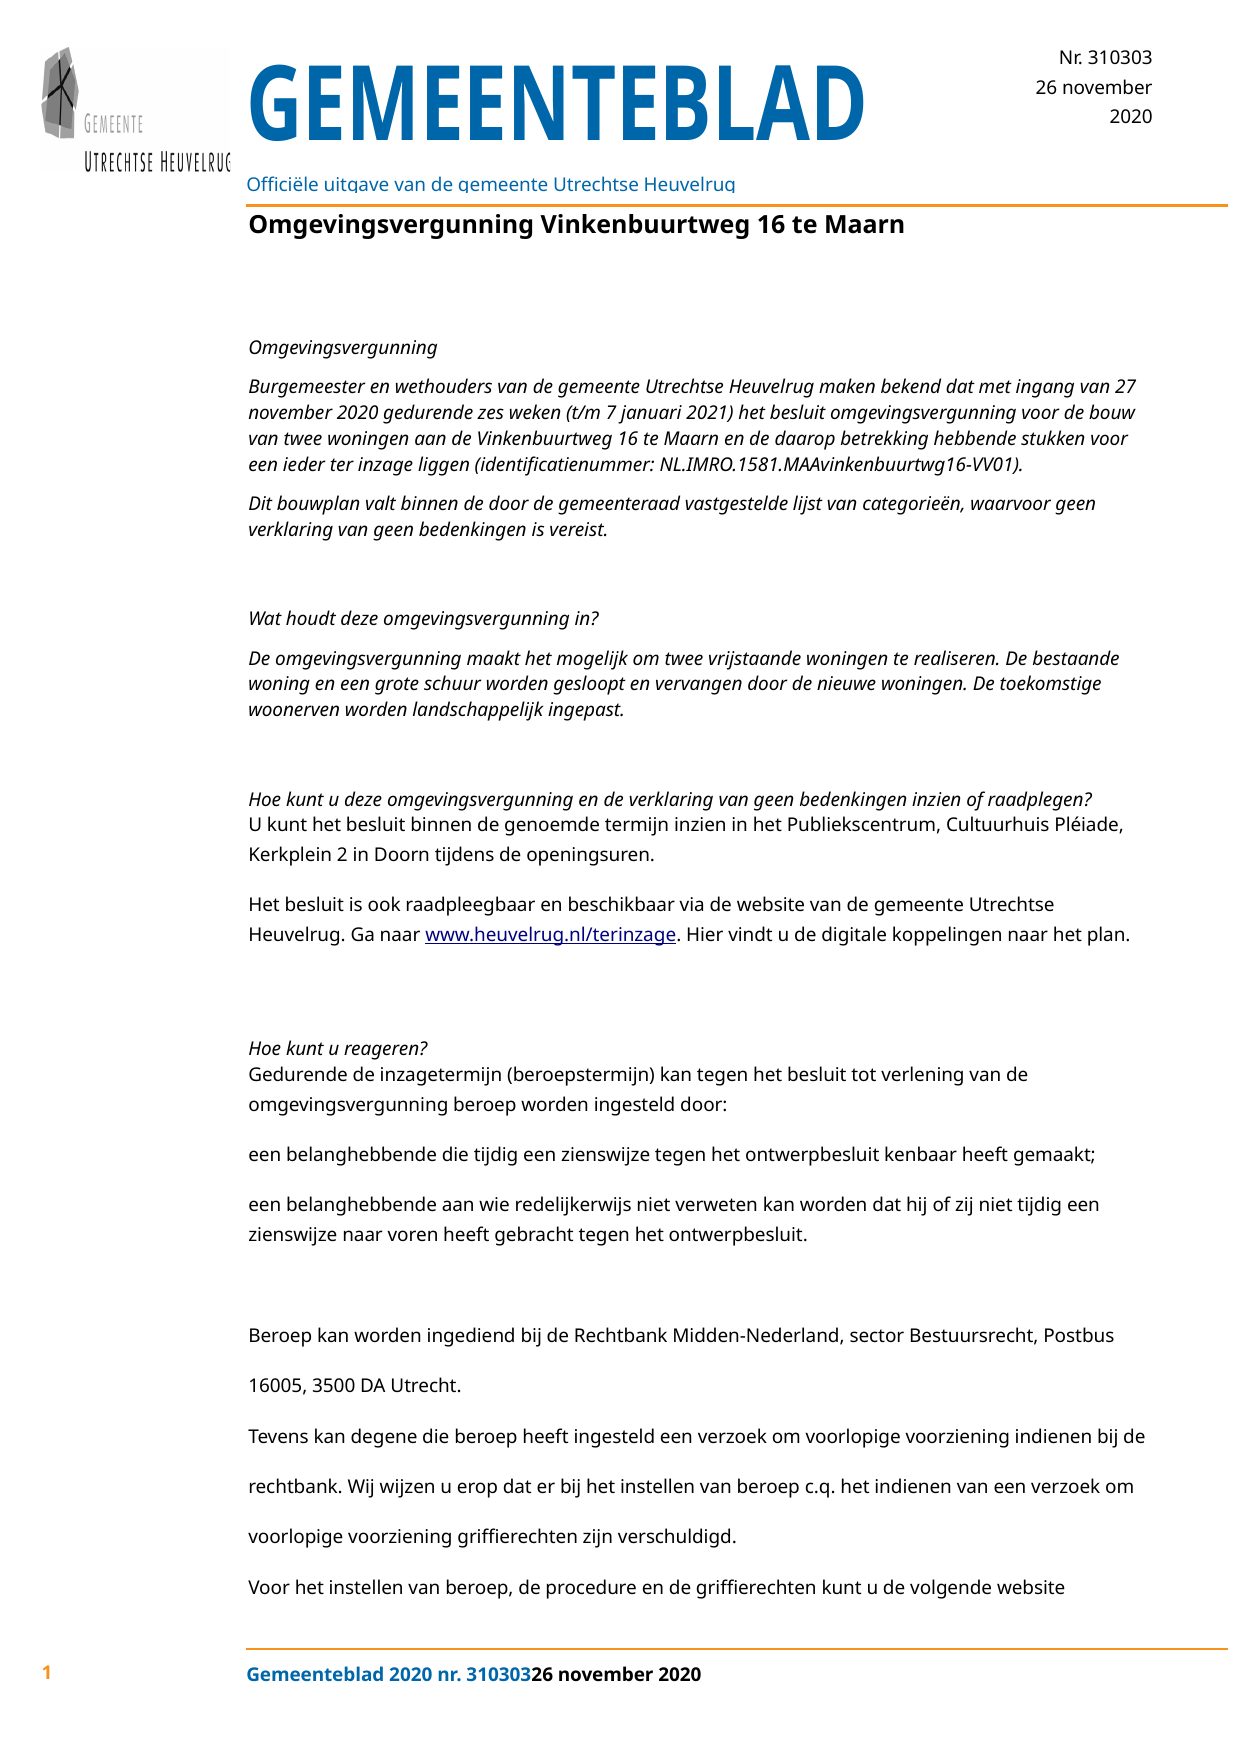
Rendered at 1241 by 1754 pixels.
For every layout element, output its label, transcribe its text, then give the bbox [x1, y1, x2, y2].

text De omgevingsvergunning maakt het mogelijk om twee vrijstaande woningen te realiseren. De bestaande woning en een grote schuur worden gesloopt en vervangen door de nieuwe woningen. De toekomstige woonerven worden landschappelijk ingepast. [248, 645, 1152, 722]
text Beroep kan worden ingediend bij de Rechtbank Midden-Nederland, sector Bestuursrecht, Postbus [248, 1322, 1152, 1348]
text U kunt het besluit binnen de genoemde termijn inzien in het Publiekscentrum, Cultuurhuis Pléiade, Kerkplein 2 in Doorn tijdens de openingsuren. [248, 812, 1152, 867]
text Het besluit is ook raadpleegbaar en beschikbaar via de website van de gemeente Utrechtse Heuvelrug. Ga naar www.heuvelrug.nl/terinzage. Hier vindt u de digitale koppelingen naar het plan. [248, 892, 1152, 947]
text Gedurende de inzagetermijn (beroepstermijn) kan tegen het besluit tot verlening van de omgevingsvergunning beroep worden ingesteld door: [248, 1061, 1152, 1117]
text 16005, 3500 DA Utrecht. [248, 1372, 1152, 1398]
text Hoe kunt u reageren? [248, 1036, 1152, 1061]
text Burgemeester en wethouders van de gemeente Utrechtse Heuvelrug maken bekend dat met ingang van 27 november 2020 gedurende zes weken (t/m 7 januari 2021) het besluit omgevingsvergunning voor de bouw van twee woningen aan de Vinkenbuurtweg 16 te Maarn en de daarop betrekking hebbende stukken voor een ieder ter inzage liggen (identificatienummer: NL.IMRO.1581.MAAvinkenbuurtwg16-VV01). [248, 373, 1152, 476]
text rechtbank. Wij wijzen u erop dat er bij het instellen van beroep c.q. het indienen van een verzoek om [248, 1473, 1152, 1499]
text Omgevingsvergunning [248, 334, 1152, 360]
text een belanghebbende aan wie redelijkerwijs niet verweten kan worden dat hij of zij niet tijdig een zienswijze naar voren heeft gebracht tegen het ontwerpbesluit. [248, 1192, 1152, 1247]
text een belanghebbende die tijdig een zienswijze tegen het ontwerpbesluit kenbaar heeft gemaakt; [248, 1141, 1152, 1167]
text Dit bouwplan valt binnen de door de gemeenteraad vastgestelde lijst van categorieën, waarvoor geen verklaring van geen bedenkingen is vereist. [248, 490, 1152, 541]
text Omgevingsvergunning Vinkenbuurtweg 16 te Maarn [248, 207, 1152, 241]
text Tevens kan degene die beroep heeft ingesteld een verzoek om voorlopige voorziening indienen bij de [248, 1423, 1152, 1449]
text voorlopige voorziening griffierechten zijn verschuldigd. [248, 1524, 1152, 1549]
text Wat houdt deze omgevingsvergunning in? [248, 605, 1152, 631]
text Voor het instellen van beroep, de procedure en de griffierechten kunt u de volgende website [248, 1574, 1152, 1600]
picture [41, 47, 231, 172]
text Hoe kunt u deze omgevingsvergunning en de verklaring van geen bedenkingen inzien of raadplegen? [248, 786, 1152, 812]
